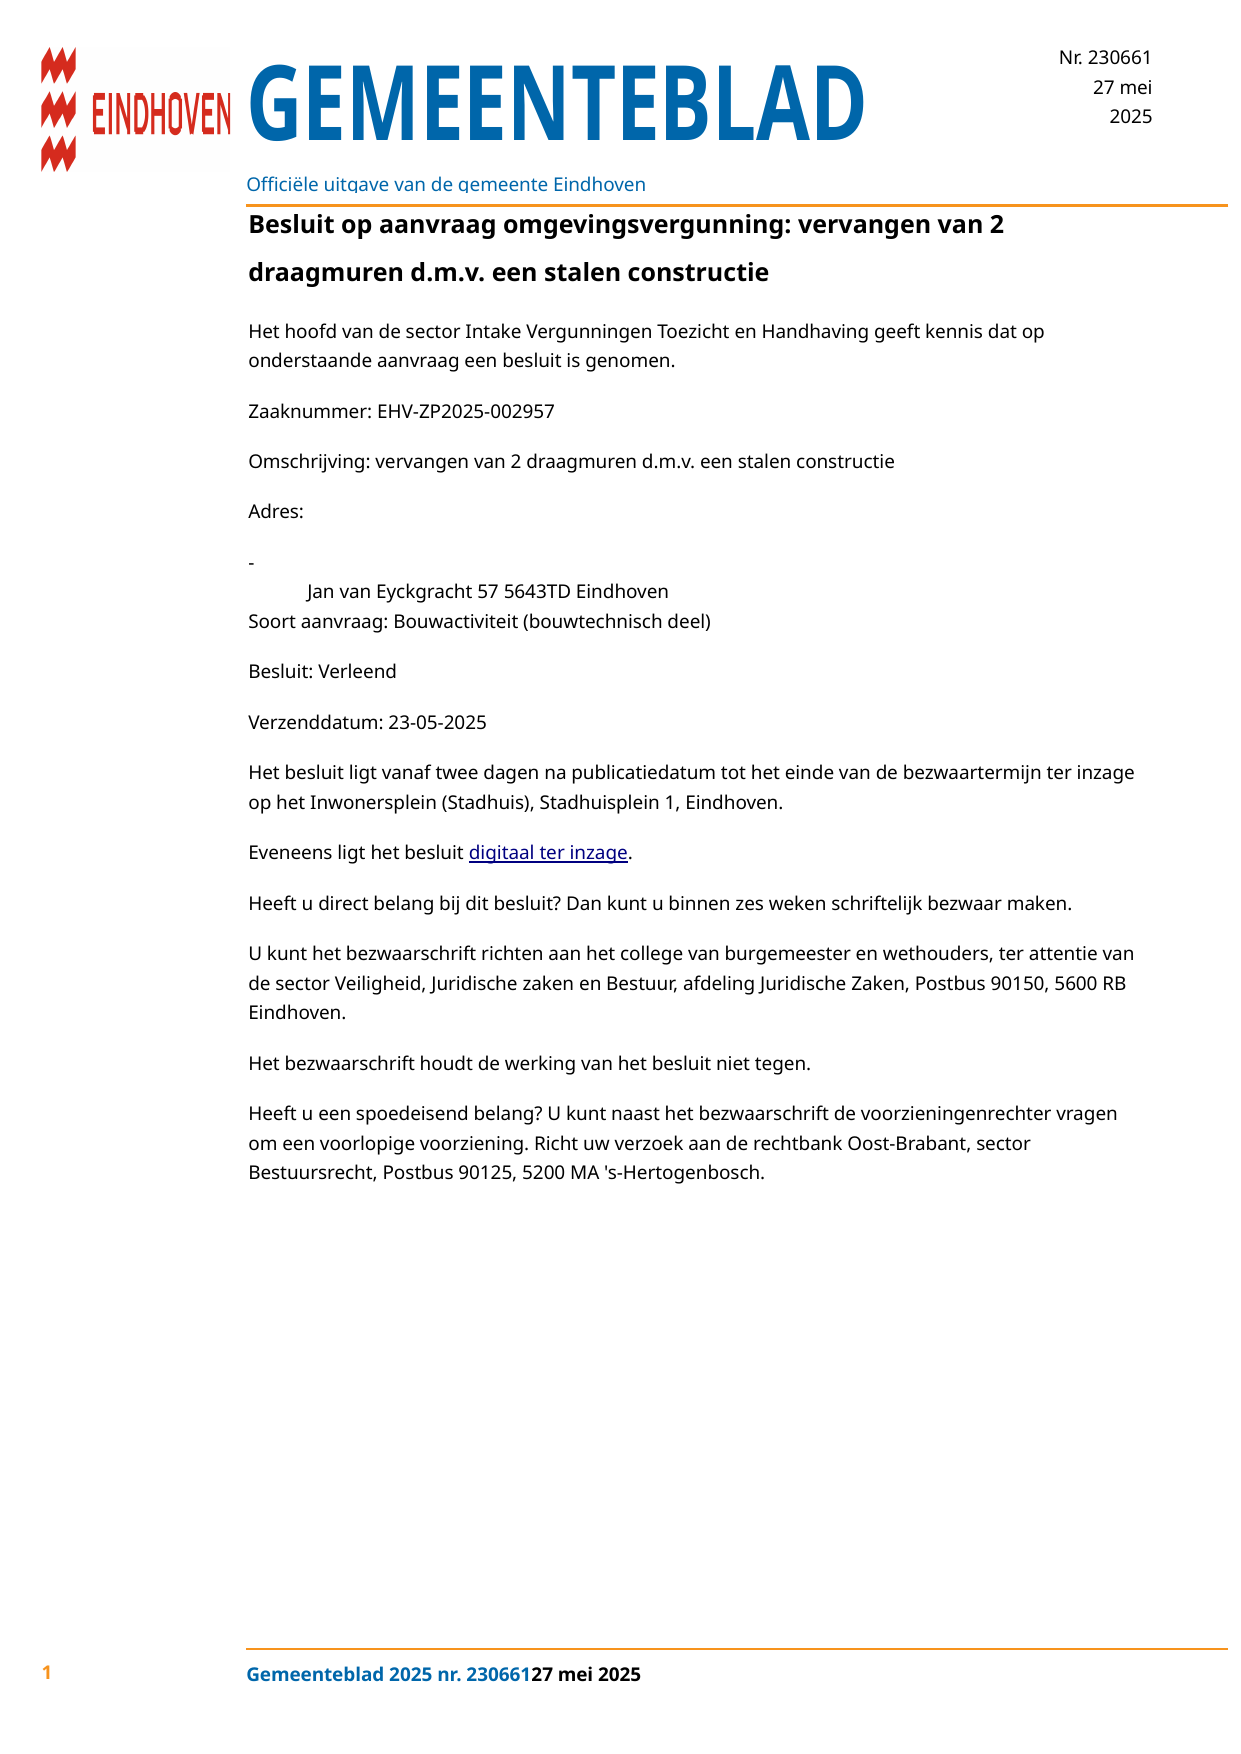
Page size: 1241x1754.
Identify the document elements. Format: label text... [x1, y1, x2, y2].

text Heeft u een spoedeisend belang? U kunt naast het bezwaarschrift de voorzieningenrechter vragen om een voorlopige voorziening. Richt uw verzoek aan de rechtbank Oost-Brabant, sector Bestuursrecht, Postbus 90125, 5200 MA 's-Hertogenbosch. [248, 1100, 1152, 1185]
list Jan van Eyckgracht 57 5643TD Eindhoven [248, 579, 1152, 604]
text Adres: [248, 499, 1152, 524]
picture [41, 47, 231, 172]
text Soort aanvraag: Bouwactiviteit (bouwtechnisch deel) [248, 608, 1152, 634]
text U kunt het bezwaarschrift richten aan het college van burgemeester en wethouders, ter attentie van de sector Veiligheid, Juridische zaken en Bestuur, afdeling Juridische Zaken, Postbus 90150, 5600 RB Eindhoven. [248, 940, 1152, 1025]
text Het bezwaarschrift houdt de werking van het besluit niet tegen. [248, 1050, 1152, 1076]
text Besluit op aanvraag omgevingsvergunning: vervangen van 2 draagmuren d.m.v. een stalen constructie [248, 207, 1152, 288]
text Zaaknummer: EHV-ZP2025-002957 [248, 398, 1152, 424]
text Het hoofd van de sector Intake Vergunningen Toezicht en Handhaving geeft kennis dat op onderstaande aanvraag een besluit is genomen. [248, 318, 1152, 373]
text Omschrijving: vervangen van 2 draagmuren d.m.v. een stalen constructie [248, 448, 1152, 474]
text Besluit: Verleend [248, 659, 1152, 684]
text Heeft u direct belang bij dit besluit? Dan kunt u binnen zes weken schriftelijk bezwaar maken. [248, 890, 1152, 916]
text Verzenddatum: 23-05-2025 [248, 709, 1152, 735]
text Eveneens ligt het besluit digitaal ter inzage. [248, 839, 1152, 865]
text Het besluit ligt vanaf twee dagen na publicatiedatum tot het einde van de bezwaartermijn ter inzage op het Inwonersplein (Stadhuis), Stadhuisplein 1, Eindhoven. [248, 759, 1152, 815]
